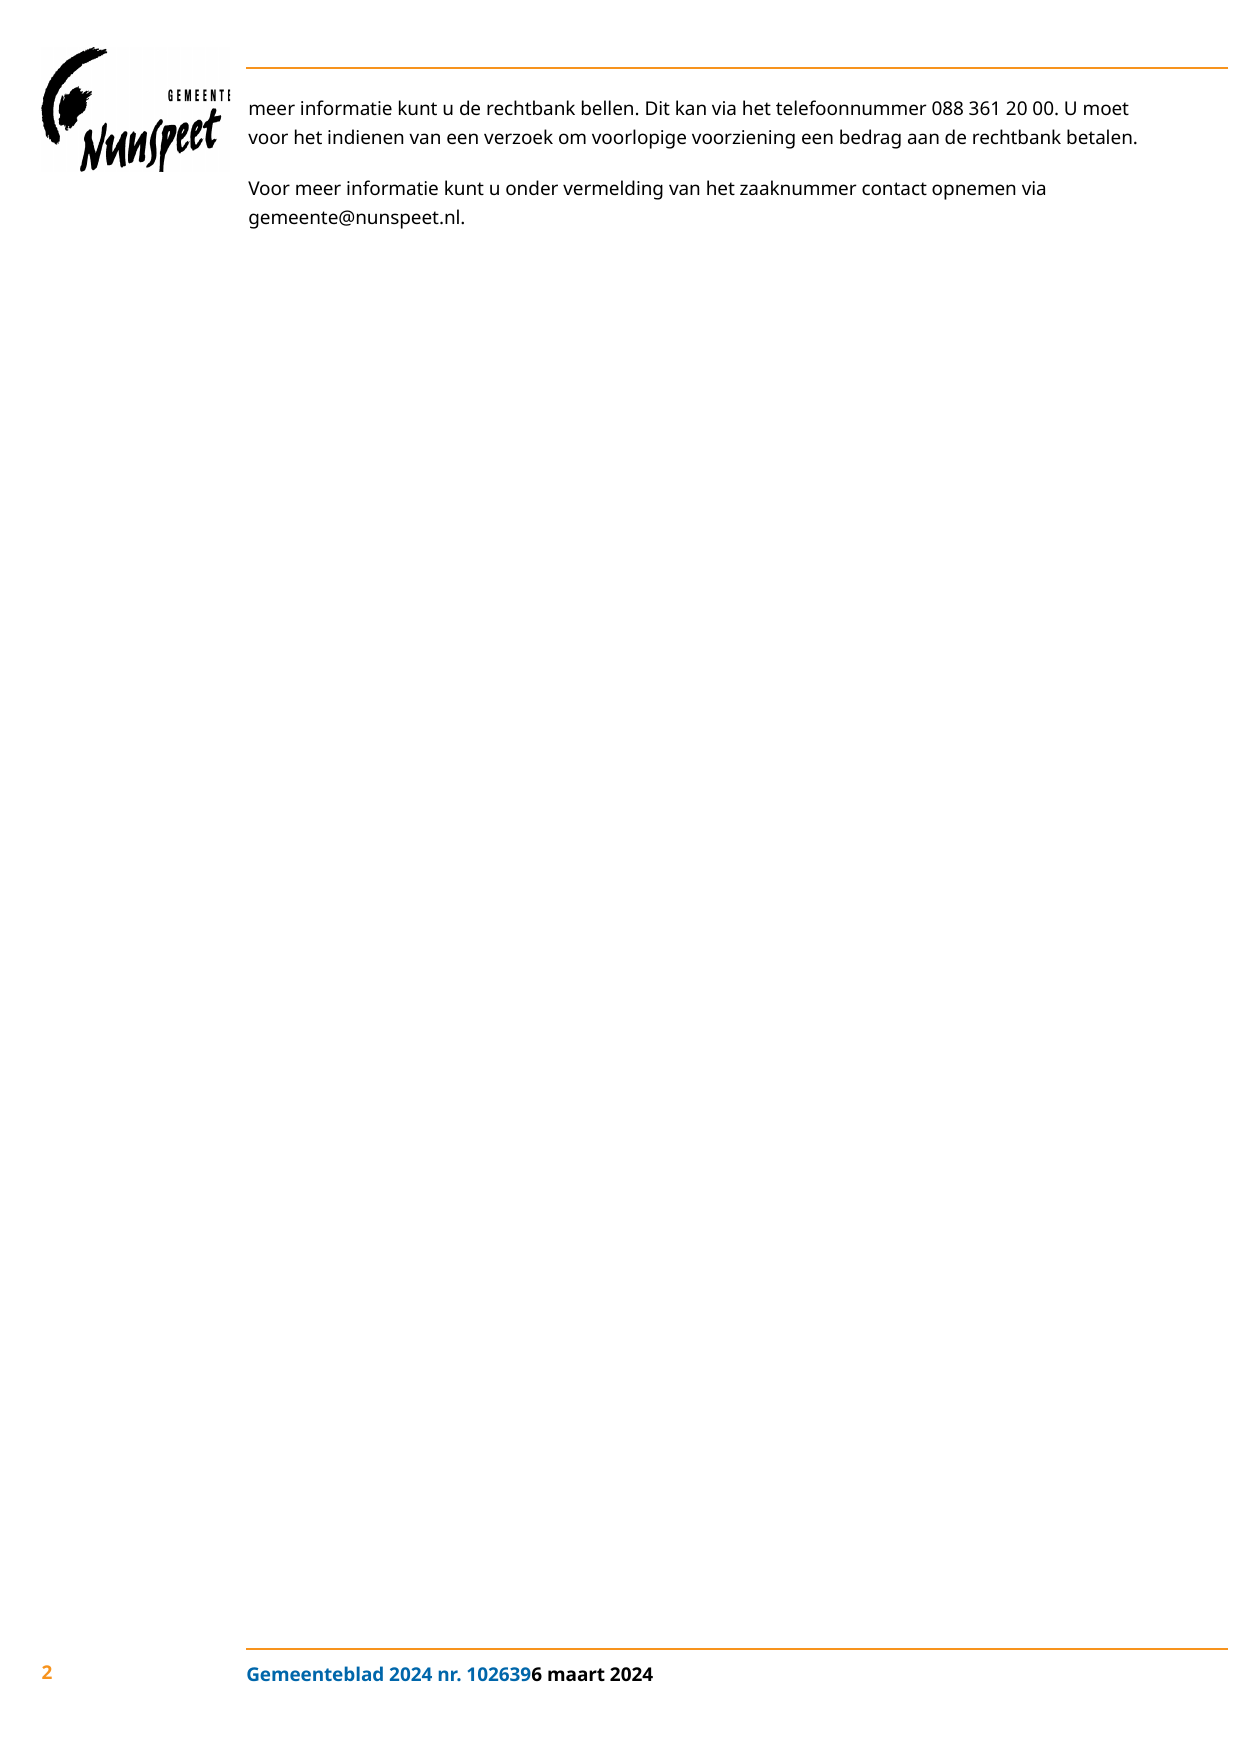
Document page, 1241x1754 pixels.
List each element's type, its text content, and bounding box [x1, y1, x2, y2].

picture [41, 47, 231, 172]
text meer informatie kunt u de rechtbank bellen. Dit kan via het telefoonnummer 088 361 20 00. U moet voor het indienen van een verzoek om voorlopige voorziening een bedrag aan de rechtbank betalen. [248, 95, 1152, 150]
text Voor meer informatie kunt u onder vermelding van het zaaknummer contact opnemen via gemeente@nunspeet.nl. [248, 175, 1152, 230]
